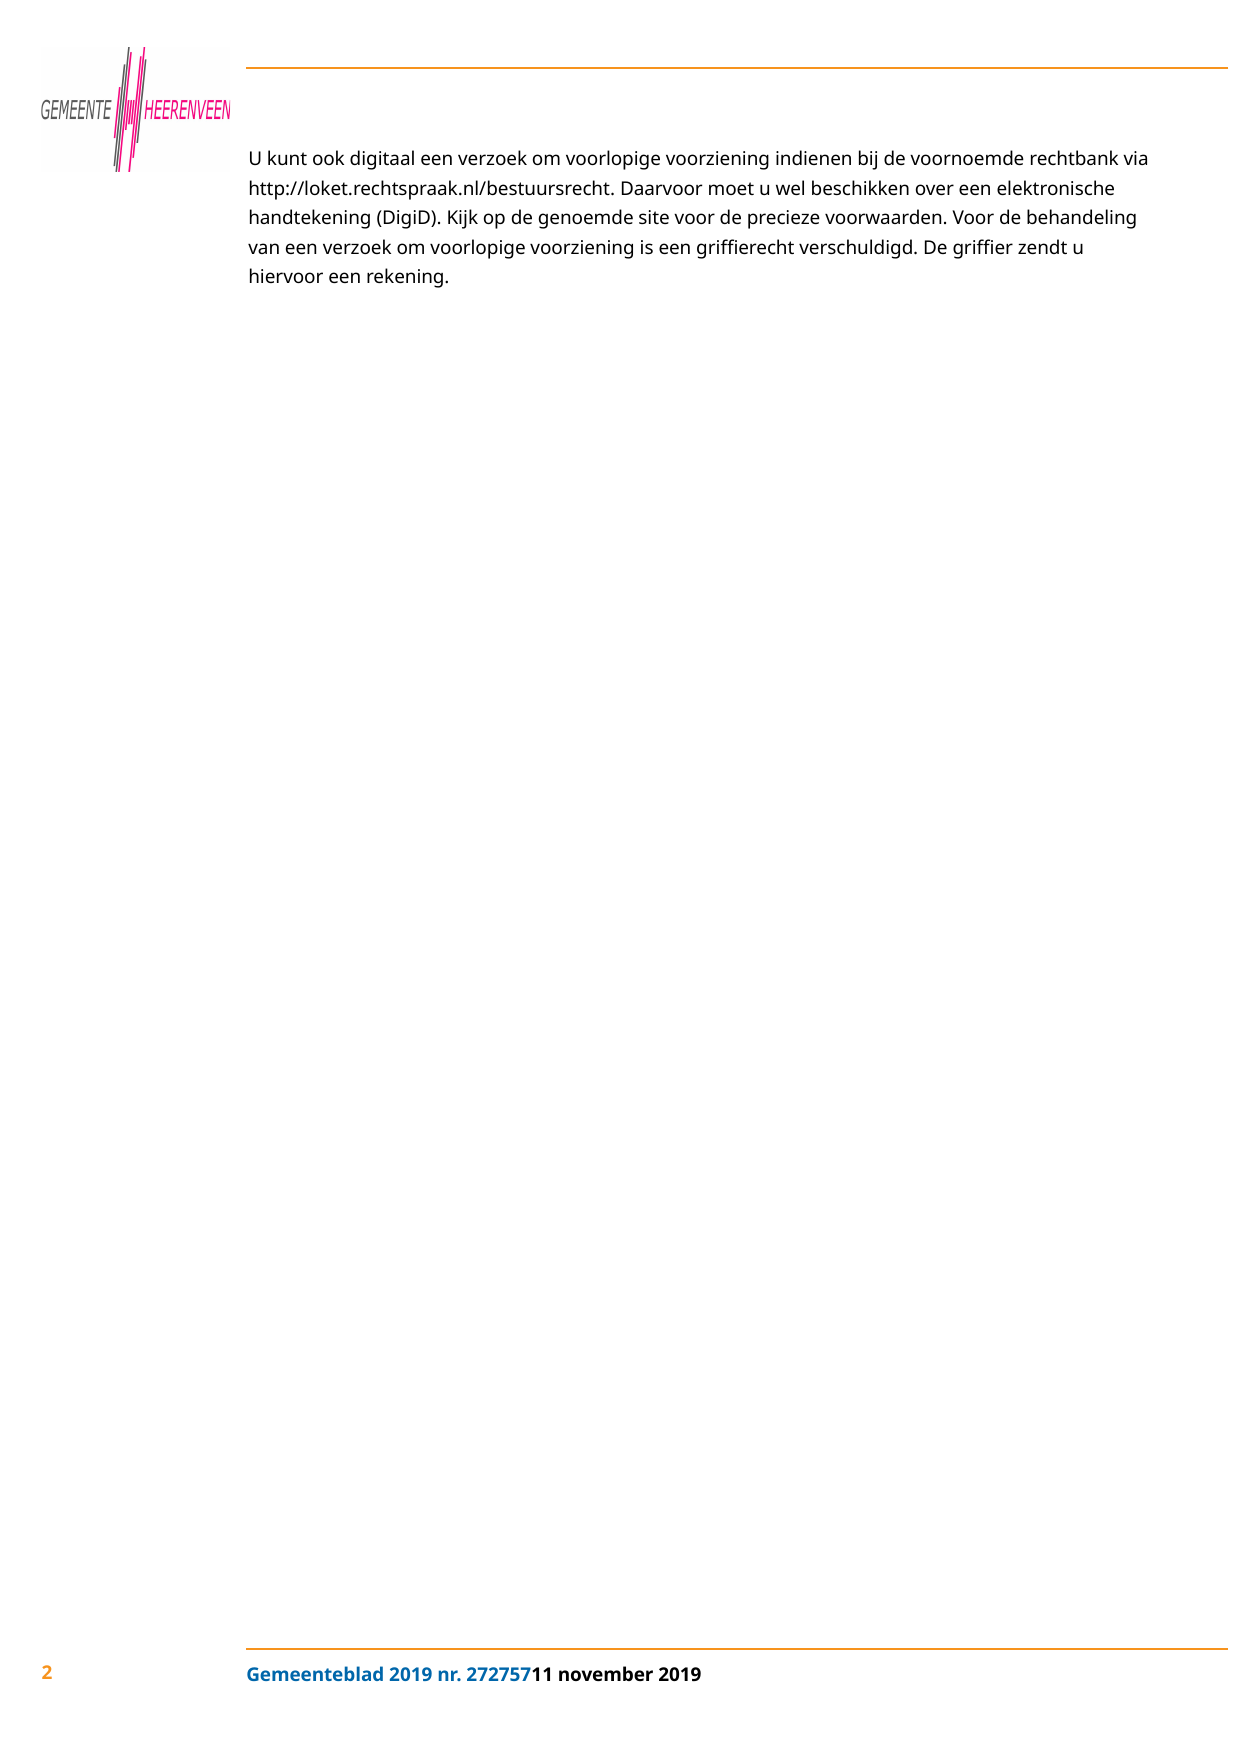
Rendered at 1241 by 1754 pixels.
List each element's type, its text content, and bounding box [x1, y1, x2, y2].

text U kunt ook digitaal een verzoek om voorlopige voorziening indienen bij de voornoemde rechtbank via http://loket.rechtspraak.nl/bestuursrecht. Daarvoor moet u wel beschikken over een elektronische handtekening (DigiD). Kijk op de genoemde site voor de precieze voorwaarden. Voor de behandeling van een verzoek om voorlopige voorziening is een griffierecht verschuldigd. De griffier zendt u hiervoor een rekening. [248, 145, 1152, 289]
picture [41, 47, 231, 172]
